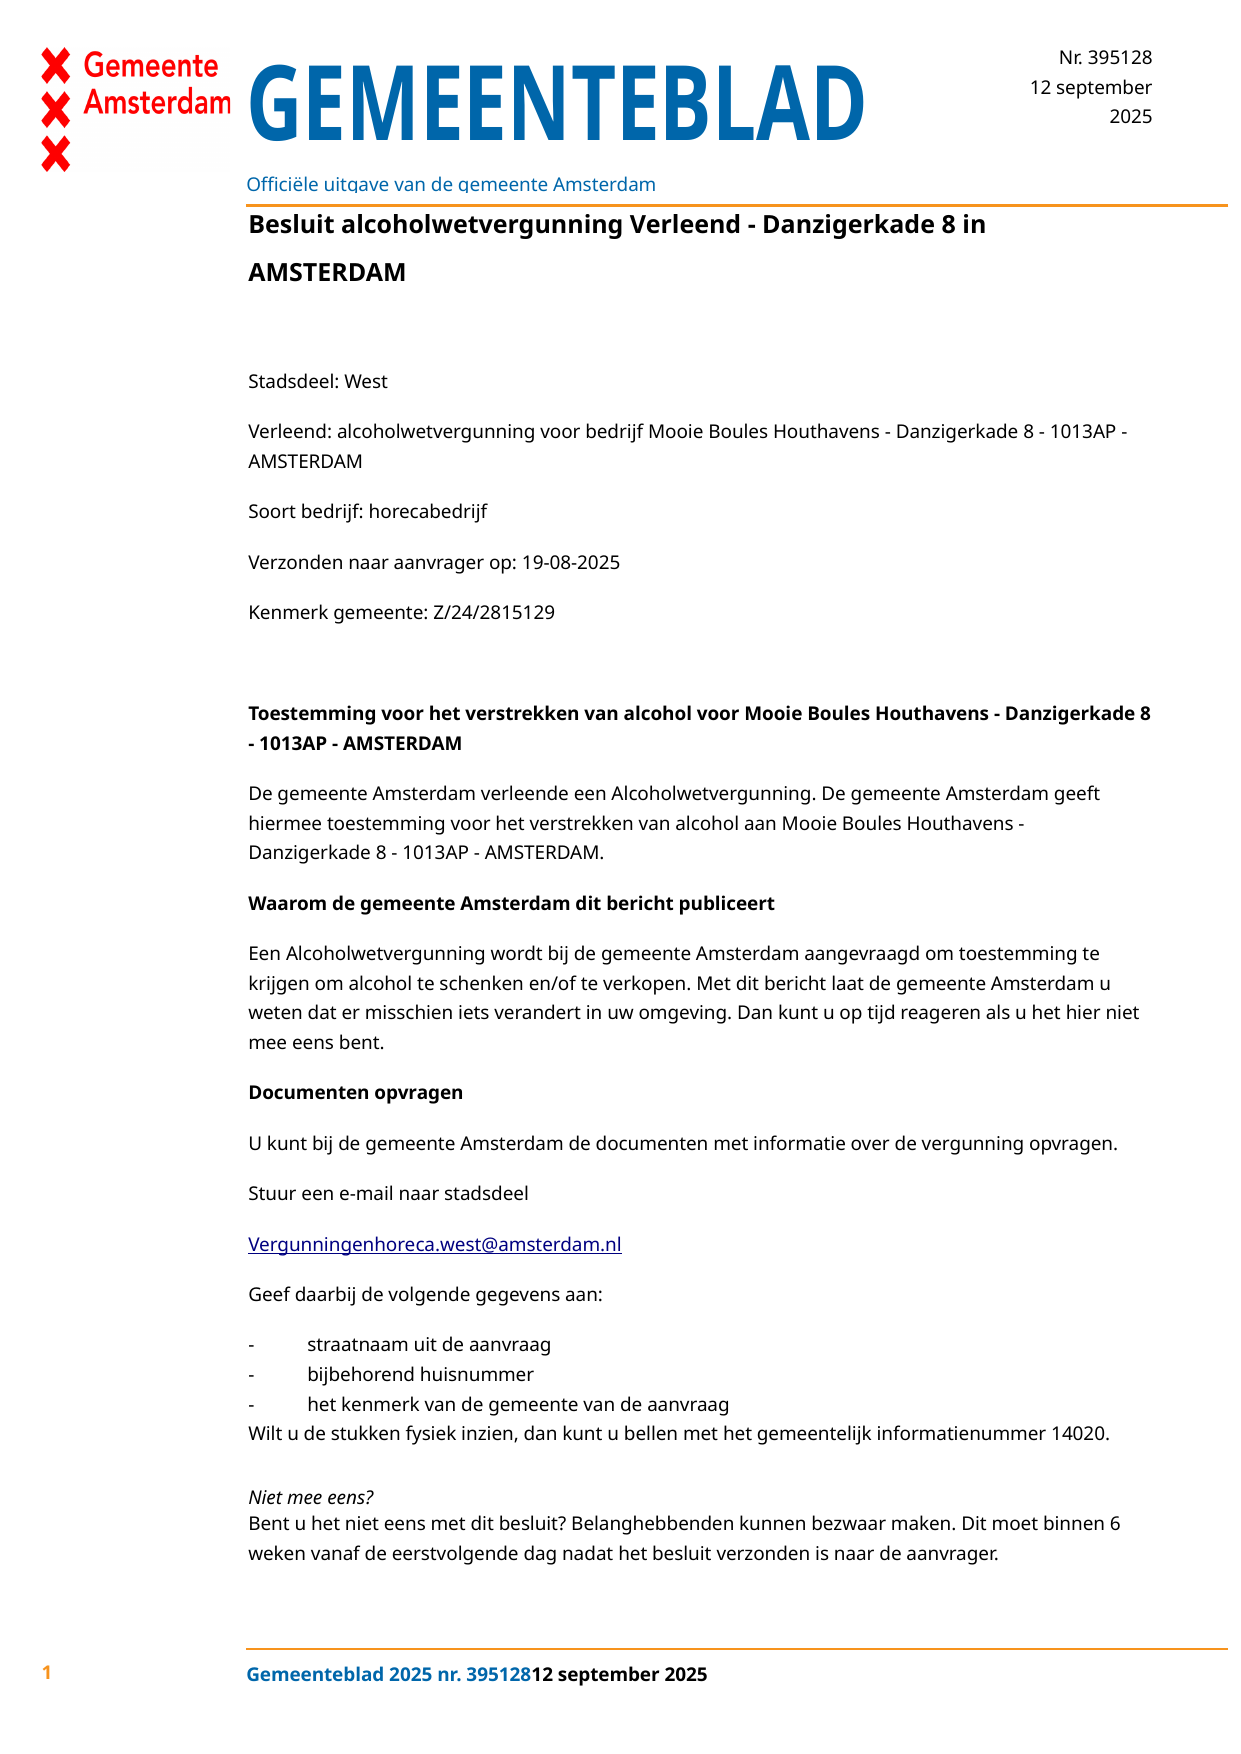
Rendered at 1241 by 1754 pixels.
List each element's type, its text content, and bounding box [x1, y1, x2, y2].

text Soort bedrijf: horecabedrijf [248, 499, 1152, 524]
text Bent u het niet eens met dit besluit? Belanghebbenden kunnen bezwaar maken. Dit moet binnen 6 weken vanaf de eerstvolgende dag nadat het besluit verzonden is naar de aanvrager. [248, 1510, 1152, 1565]
text De gemeente Amsterdam verleende een Alcoholwetvergunning. De gemeente Amsterdam geeft hiermee toestemming voor het verstrekken van alcohol aan Mooie Boules Houthavens - Danzigerkade 8 - 1013AP - AMSTERDAM. [248, 780, 1152, 865]
text Vergunningenhoreca.west@amsterdam.nl [248, 1231, 1152, 1257]
text U kunt bij de gemeente Amsterdam de documenten met informatie over de vergunning opvragen. [248, 1130, 1152, 1156]
list straatnaam uit de aanvraag [248, 1332, 1152, 1357]
list bijbehorend huisnummer [248, 1361, 1152, 1387]
text Stadsdeel: West [248, 368, 1152, 394]
text Waarom de gemeente Amsterdam dit bericht publiceert [248, 890, 1152, 916]
text Besluit alcoholwetvergunning Verleend - Danzigerkade 8 in AMSTERDAM [248, 207, 1152, 288]
text Documenten opvragen [248, 1079, 1152, 1105]
text Verleend: alcoholwetvergunning voor bedrijf Mooie Boules Houthavens - Danzigerkade 8 - 1013AP - AMSTERDAM [248, 419, 1152, 474]
text Stuur een e-mail naar stadsdeel [248, 1180, 1152, 1206]
picture [41, 47, 231, 172]
text Een Alcoholwetvergunning wordt bij de gemeente Amsterdam aangevraagd om toestemming te krijgen om alcohol te schenken en/of te verkopen. Met dit bericht laat de gemeente Amsterdam u weten dat er misschien iets verandert in uw omgeving. Dan kunt u op tijd reageren als u het hier niet mee eens bent. [248, 940, 1152, 1055]
text Verzonden naar aanvrager op: 19-08-2025 [248, 549, 1152, 575]
text Kenmerk gemeente: Z/24/2815129 [248, 599, 1152, 625]
text Niet mee eens? [248, 1484, 1152, 1510]
list het kenmerk van de gemeente van de aanvraag [248, 1391, 1152, 1417]
text Toestemming voor het verstrekken van alcohol voor Mooie Boules Houthavens - Danzigerkade 8 - 1013AP - AMSTERDAM [248, 700, 1152, 756]
text Wilt u de stukken fysiek inzien, dan kunt u bellen met het gemeentelijk informatienummer 14020. [248, 1420, 1152, 1446]
text Geef daarbij de volgende gegevens aan: [248, 1281, 1152, 1307]
